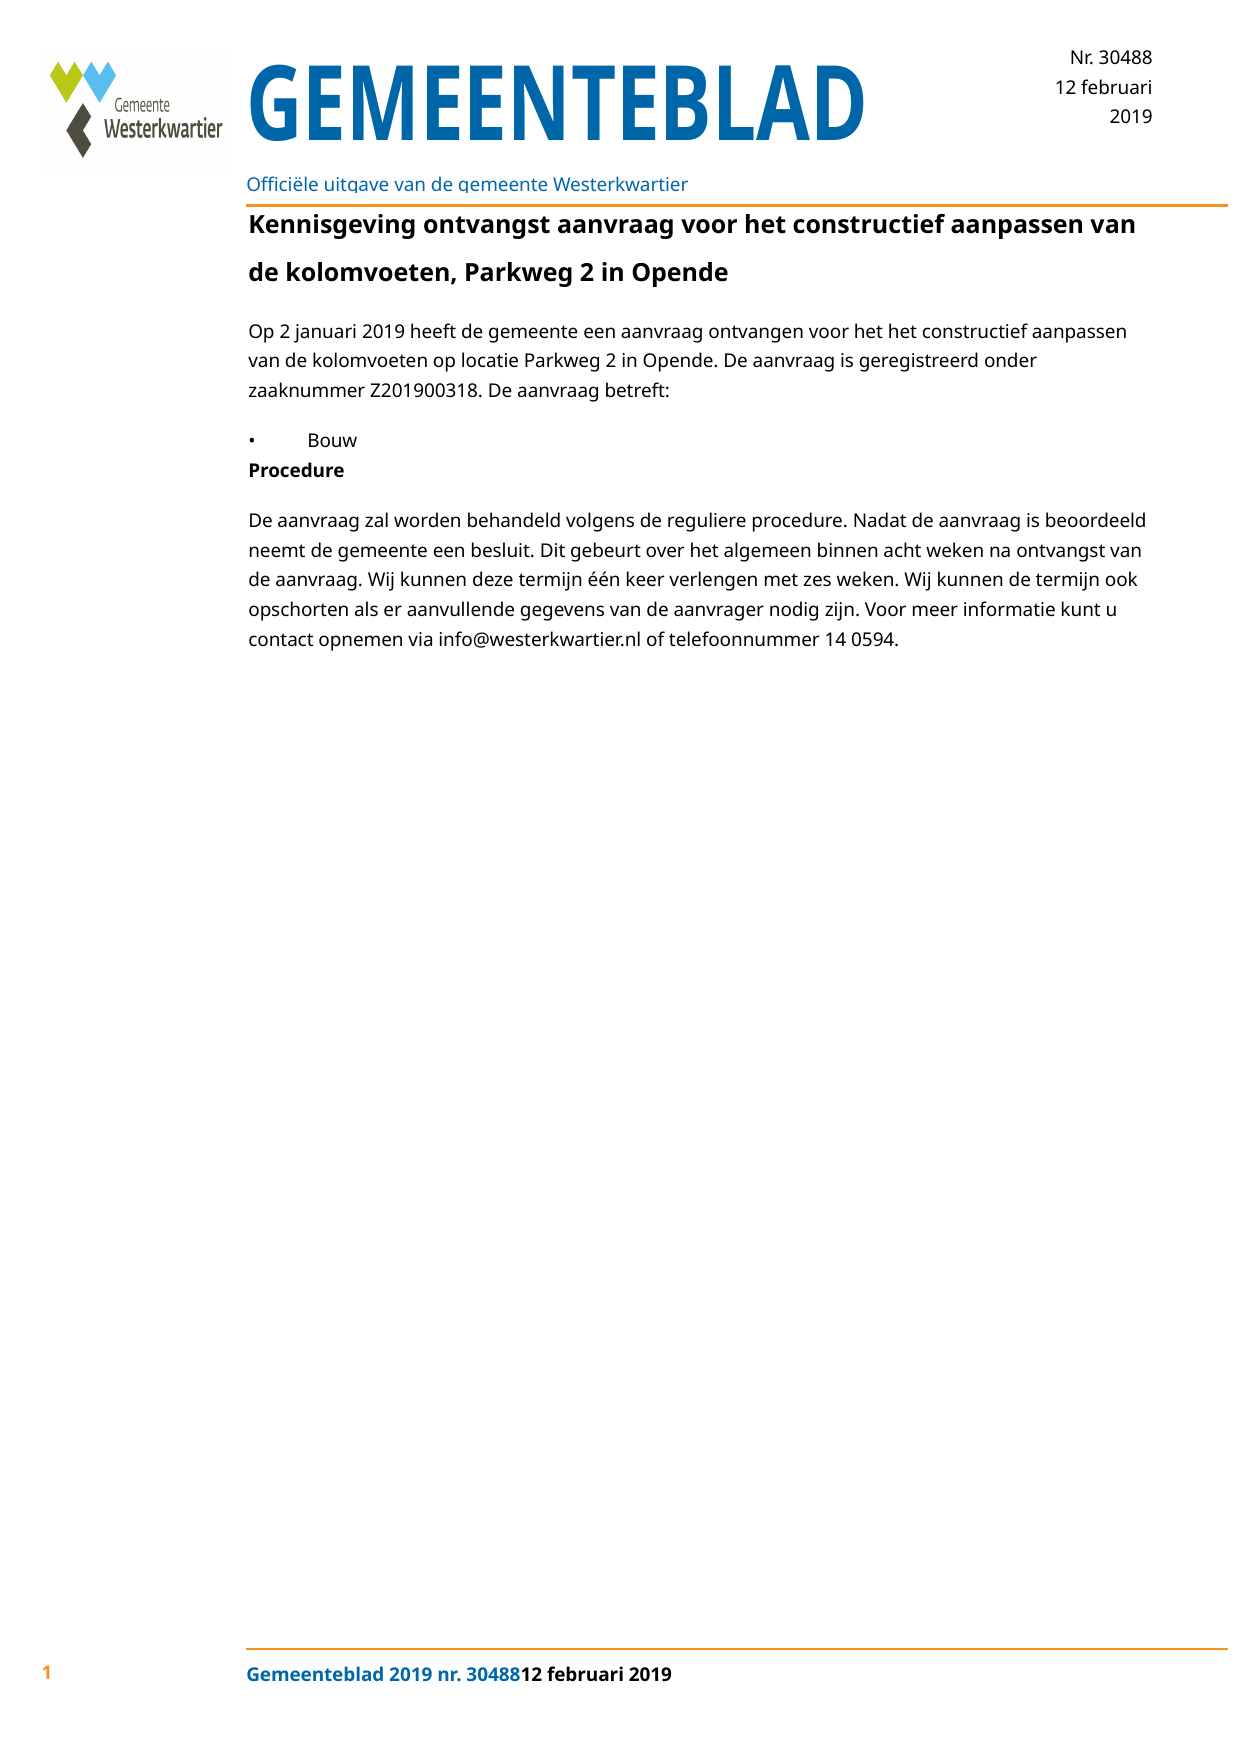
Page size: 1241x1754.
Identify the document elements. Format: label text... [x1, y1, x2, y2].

text Procedure [248, 457, 1152, 483]
text Kennisgeving ontvangst aanvraag voor het constructief aanpassen van de kolomvoeten, Parkweg 2 in Opende [248, 207, 1152, 288]
picture [41, 47, 231, 172]
text Op 2 januari 2019 heeft de gemeente een aanvraag ontvangen voor het het constructief aanpassen van de kolomvoeten op locatie Parkweg 2 in Opende. De aanvraag is geregistreerd onder zaaknummer Z201900318. De aanvraag betreft: [248, 318, 1152, 403]
text De aanvraag zal worden behandeld volgens de reguliere procedure. Nadat de aanvraag is beoordeeld neemt de gemeente een besluit. Dit gebeurt over het algemeen binnen acht weken na ontvangst van de aanvraag. Wij kunnen deze termijn één keer verlengen met zes weken. Wij kunnen de termijn ook opschorten als er aanvullende gegevens van de aanvrager nodig zijn. Voor meer informatie kunt u contact opnemen via info@westerkwartier.nl of telefoonnummer 14 0594. [248, 507, 1152, 652]
list Bouw [248, 427, 1152, 453]
